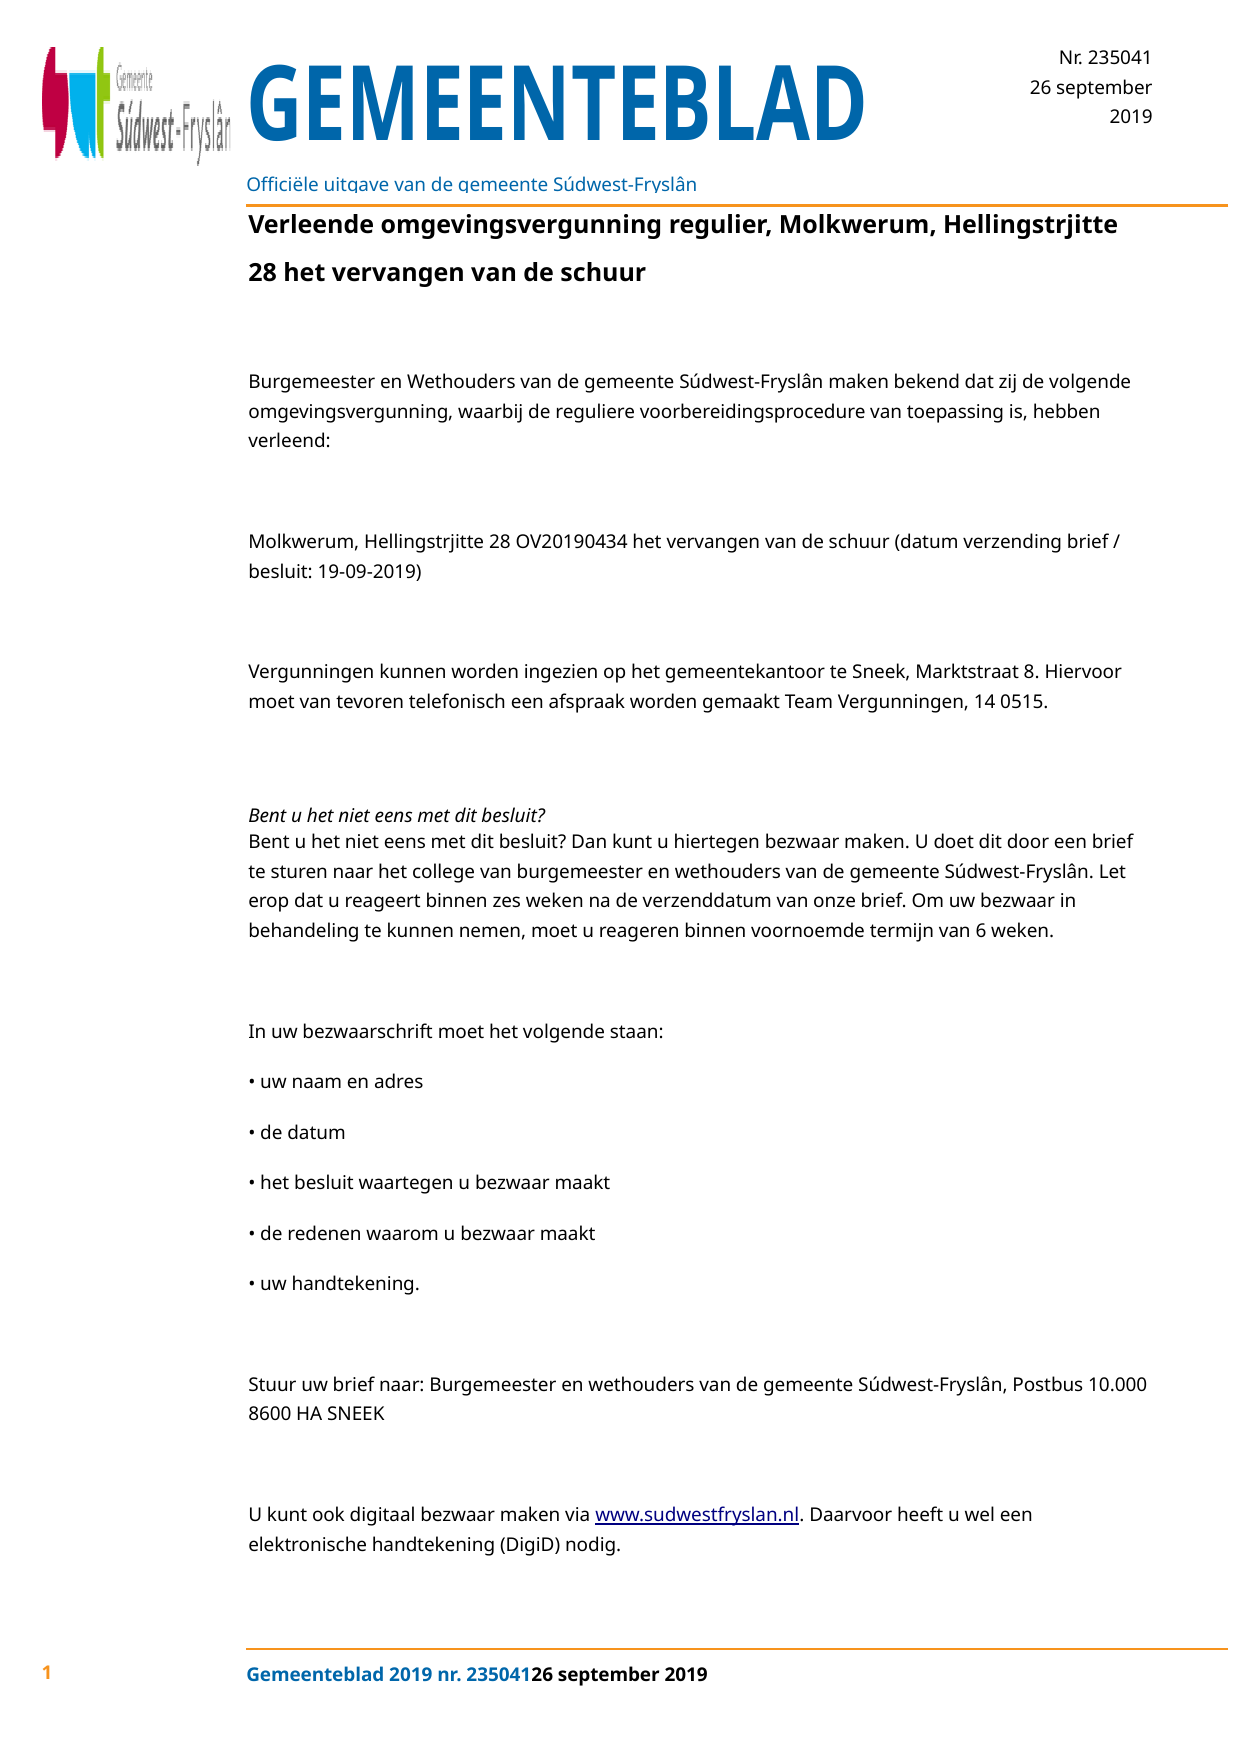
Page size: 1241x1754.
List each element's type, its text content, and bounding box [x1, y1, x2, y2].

text • de redenen waarom u bezwaar maakt [248, 1220, 1152, 1245]
text • het besluit waartegen u bezwaar maakt [248, 1169, 1152, 1195]
text Stuur uw brief naar: Burgemeester en wethouders van de gemeente Súdwest-Fryslân, Postbus 10.000 8600 HA SNEEK [248, 1371, 1152, 1426]
text In uw bezwaarschrift moet het volgende staan: [248, 1018, 1152, 1044]
text U kunt ook digitaal bezwaar maken via www.sudwestfryslan.nl. Daarvoor heeft u wel een elektronische handtekening (DigiD) nodig. [248, 1501, 1152, 1557]
text Burgemeester en Wethouders van de gemeente Súdwest-Fryslân maken bekend dat zij de volgende omgevingsvergunning, waarbij de reguliere voorbereidingsprocedure van toepassing is, hebben verleend: [248, 368, 1152, 453]
picture [41, 47, 231, 172]
text Verleende omgevingsvergunning regulier, Molkwerum, Hellingstrjitte 28 het vervangen van de schuur [248, 207, 1152, 288]
text • de datum [248, 1119, 1152, 1144]
text Molkwerum, Hellingstrjitte 28 OV20190434 het vervangen van de schuur (datum verzending brief / besluit: 19-09-2019) [248, 528, 1152, 584]
text Bent u het niet eens met dit besluit? Dan kunt u hiertegen bezwaar maken. U doet dit door een brief te sturen naar het college van burgemeester en wethouders van de gemeente Súdwest-Fryslân. Let erop dat u reageert binnen zes weken na de verzenddatum van onze brief. Om uw bezwaar in behandeling te kunnen nemen, moet u reageren binnen voornoemde termijn van 6 weken. [248, 828, 1152, 943]
text • uw naam en adres [248, 1068, 1152, 1094]
text Bent u het niet eens met dit besluit? [248, 803, 1152, 828]
text • uw handtekening. [248, 1270, 1152, 1296]
text Vergunningen kunnen worden ingezien op het gemeentekantoor te Sneek, Marktstraat 8. Hiervoor moet van tevoren telefonisch een afspraak worden gemaakt Team Vergunningen, 14 0515. [248, 659, 1152, 714]
